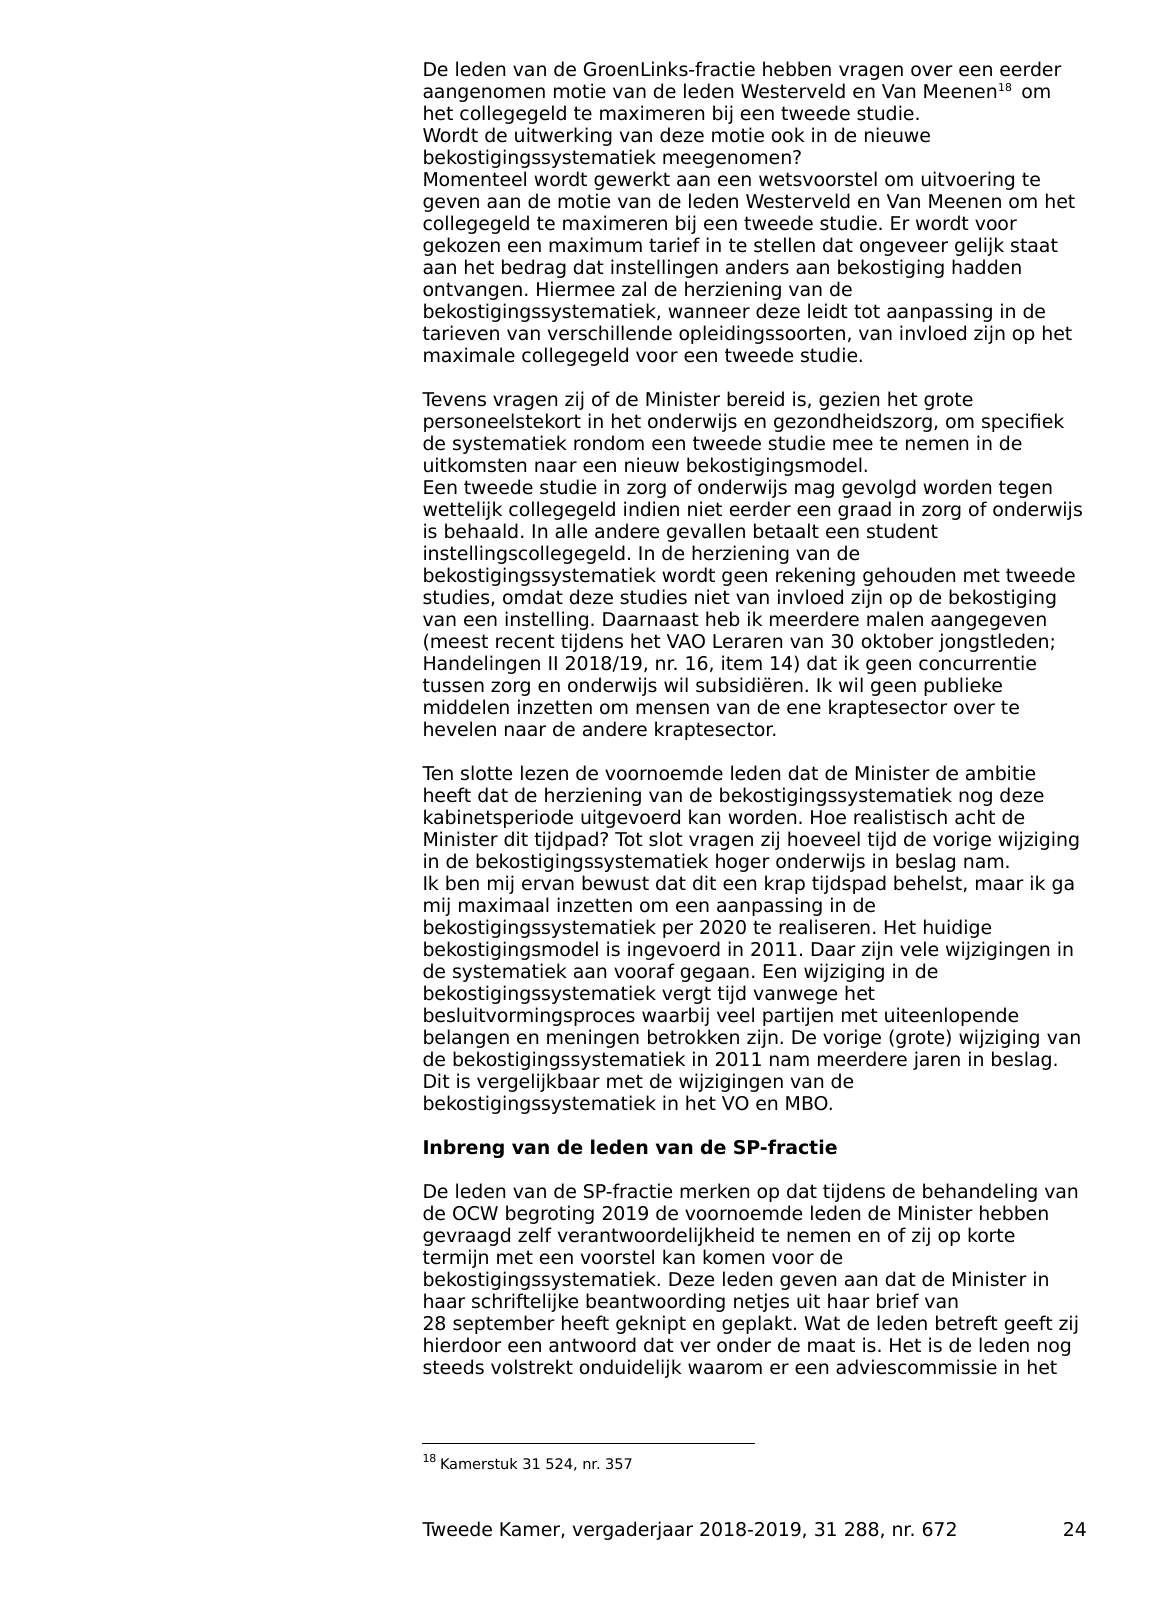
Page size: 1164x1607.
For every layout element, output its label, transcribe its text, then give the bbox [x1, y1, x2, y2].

text Ik ben mij ervan bewust dat dit een krap tijdspad behelst, maar ik ga mij maximaal inzetten om een aanpassing in de bekostigingssystematiek per 2020 te realiseren. Het huidige bekostigingsmodel is ingevoerd in 2011. Daar zijn vele wijzigingen in de systematiek aan vooraf gegaan. Een wijziging in de bekostigingssystematiek vergt tijd vanwege het besluitvormingsproces waarbij veel partijen met uiteenlopende belangen en meningen betrokken zijn. De vorige (grote) wijziging van de bekostigingssystematiek in 2011 nam meerdere jaren in beslag. Dit is vergelijkbaar met de wijzigingen van de bekostigingssystematiek in het VO en MBO. [422, 873, 1087, 1114]
subtitle Inbreng van de leden van de SP-fractie [422, 1137, 1087, 1159]
text De leden van de SP-fractie merken op dat tijdens de behandeling van de OCW begroting 2019 de voornoemde leden de Minister hebben gevraagd zelf verantwoordelijkheid te nemen en of zij op korte termijn met een voorstel kan komen voor de bekostigingssystematiek. Deze leden geven aan dat de Minister in haar schriftelijke beantwoording netjes uit haar brief van 28 september heeft geknipt en geplakt. Wat de leden betreft geeft zij hierdoor een antwoord dat ver onder de maat is. Het is de leden nog steeds volstrekt onduidelijk waarom er een adviescommissie in het [422, 1181, 1087, 1379]
text Wordt de uitwerking van deze motie ook in de nieuwe bekostigingssystematiek meegenomen? [422, 125, 1087, 169]
text De leden van de GroenLinks-fractie hebben vragen over een eerder aangenomen motie van de leden Westerveld en Van Meenen om het collegegeld te maximeren bij een tweede studie. [422, 59, 1087, 125]
text Momenteel wordt gewerkt aan een wetsvoorstel om uitvoering te geven aan de motie van de leden Westerveld en Van Meenen om het collegegeld te maximeren bij een tweede studie. Er wordt voor gekozen een maximum tarief in te stellen dat ongeveer gelijk staat aan het bedrag dat instellingen anders aan bekostiging hadden ontvangen. Hiermee zal de herziening van de bekostigingssystematiek, wanneer deze leidt tot aanpassing in de tarieven van verschillende opleidingssoorten, van invloed zijn op het maximale collegegeld voor een tweede studie. [422, 169, 1087, 367]
text Een tweede studie in zorg of onderwijs mag gevolgd worden tegen wettelijk collegegeld indien niet eerder een graad in zorg of onderwijs is behaald. In alle andere gevallen betaalt een student instellingscollegegeld. In de herziening van de bekostigingssystematiek wordt geen rekening gehouden met tweede studies, omdat deze studies niet van invloed zijn op de bekostiging van een instelling. Daarnaast heb ik meerdere malen aangegeven (meest recent tijdens het VAO Leraren van 30 oktober jongstleden; Handelingen II 2018/19, nr. 16, item 14) dat ik geen concurrentie tussen zorg en onderwijs wil subsidiëren. Ik wil geen publieke middelen inzetten om mensen van de ene kraptesector over te hevelen naar de andere kraptesector. [422, 477, 1087, 741]
text Kamerstuk 31 524, nr. 357 [422, 1452, 1087, 1474]
text Ten slotte lezen de voornoemde leden dat de Minister de ambitie heeft dat de herziening van de bekostigingssystematiek nog deze kabinetsperiode uitgevoerd kan worden. Hoe realistisch acht de Minister dit tijdpad? Tot slot vragen zij hoeveel tijd de vorige wijziging in de bekostigingssystematiek hoger onderwijs in beslag nam. [422, 763, 1087, 873]
text Tevens vragen zij of de Minister bereid is, gezien het grote personeelstekort in het onderwijs en gezondheidszorg, om specifiek de systematiek rondom een tweede studie mee te nemen in de uitkomsten naar een nieuw bekostigingsmodel. [422, 389, 1087, 477]
